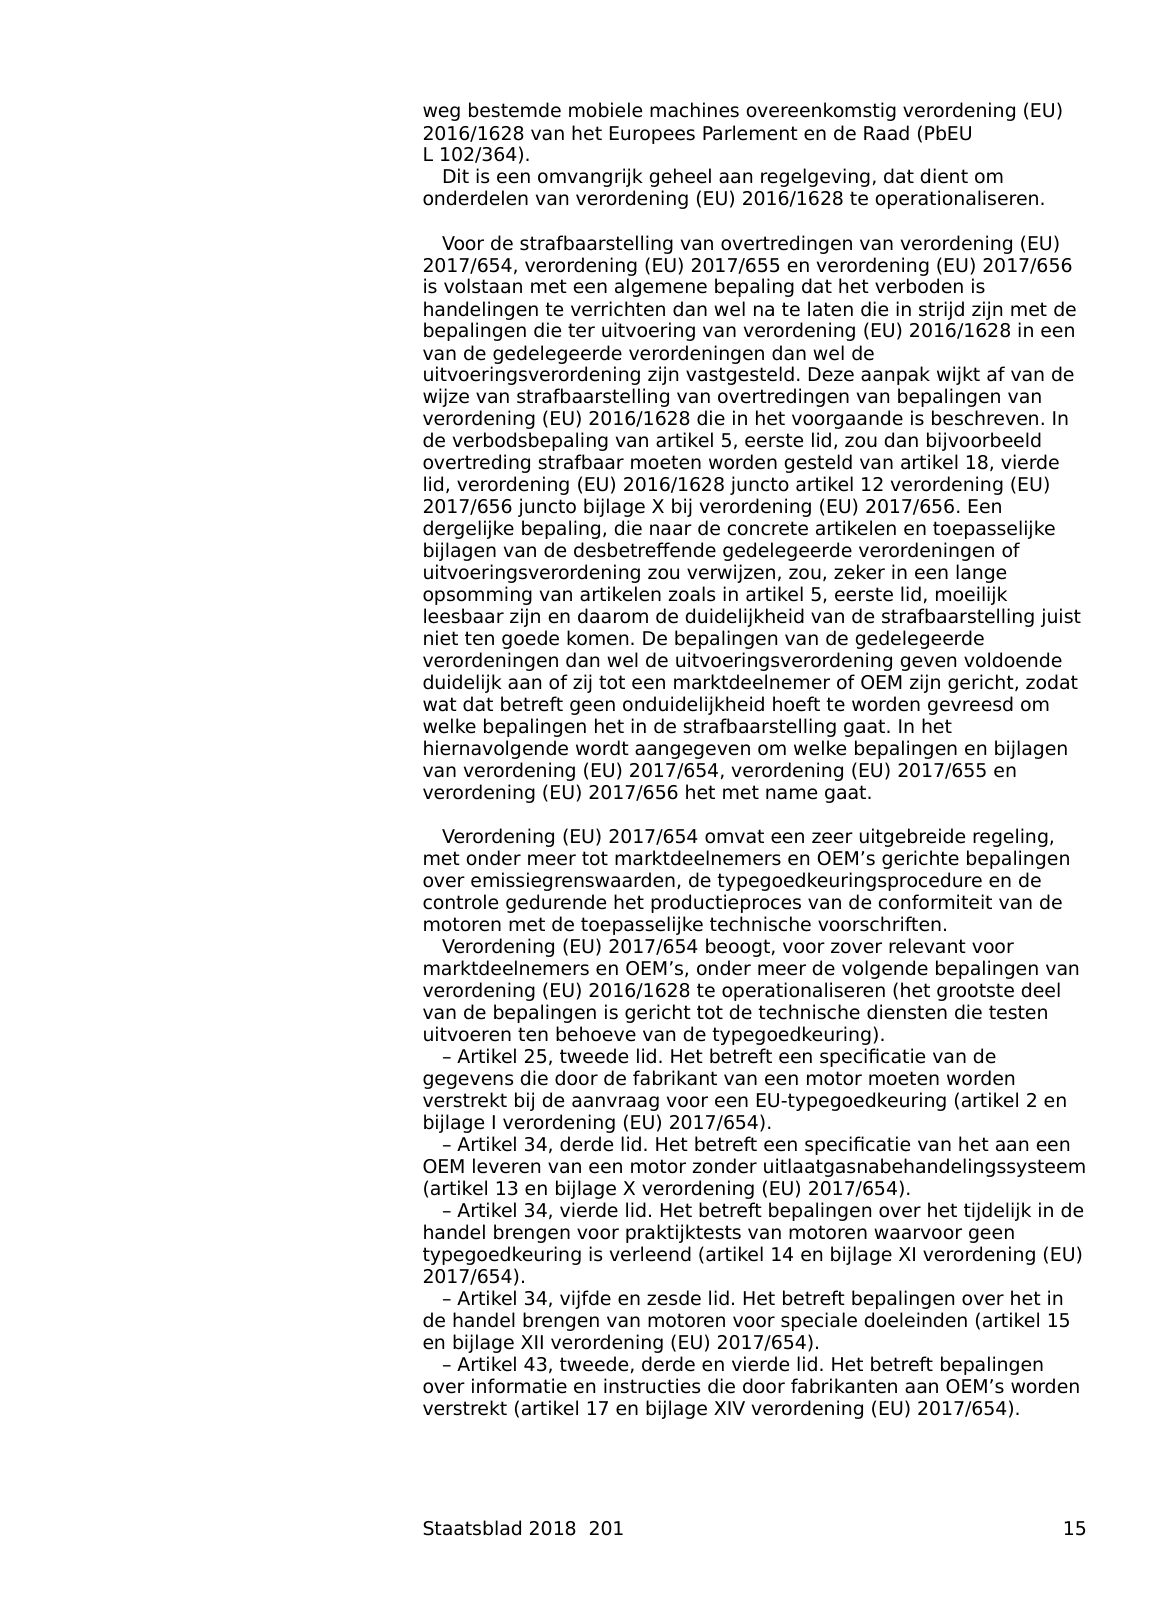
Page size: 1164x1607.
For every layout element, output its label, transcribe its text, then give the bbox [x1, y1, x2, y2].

text – Artikel 34, derde lid. Het betreft een specificatie van het aan een OEM leveren van een motor zonder uitlaatgasnabehandelingssysteem (artikel 13 en bijlage X verordening (EU) 2017/654). [422, 1134, 1087, 1200]
text – Artikel 34, vijfde en zesde lid. Het betreft bepalingen over het in de handel brengen van motoren voor speciale doeleinden (artikel 15 en bijlage XII verordening (EU) 2017/654). [422, 1288, 1087, 1354]
text Verordening (EU) 2017/654 beoogt, voor zover relevant voor marktdeelnemers en OEM’s, onder meer de volgende bepalingen van verordening (EU) 2016/1628 te operationaliseren (het grootste deel van de bepalingen is gericht tot de technische diensten die testen uitvoeren ten behoeve van de typegoedkeuring). [422, 936, 1087, 1046]
text – Artikel 25, tweede lid. Het betreft een specificatie van de gegevens die door de fabrikant van een motor moeten worden verstrekt bij de aanvraag voor een EU-typegoedkeuring (artikel 2 en bijlage I verordening (EU) 2017/654). [422, 1046, 1087, 1134]
text Voor de strafbaarstelling van overtredingen van verordening (EU) 2017/654, verordening (EU) 2017/655 en verordening (EU) 2017/656 is volstaan met een algemene bepaling dat het verboden is handelingen te verrichten dan wel na te laten die in strijd zijn met de bepalingen die ter uitvoering van verordening (EU) 2016/1628 in een van de gedelegeerde verordeningen dan wel de uitvoeringsverordening zijn vastgesteld. Deze aanpak wijkt af van de wijze van strafbaarstelling van overtredingen van bepalingen van verordening (EU) 2016/1628 die in het voorgaande is beschreven. In de verbodsbepaling van artikel 5, eerste lid, zou dan bijvoorbeeld overtreding strafbaar moeten worden gesteld van artikel 18, vierde lid, verordening (EU) 2016/1628 juncto artikel 12 verordening (EU) 2017/656 juncto bijlage X bij verordening (EU) 2017/656. Een dergelijke bepaling, die naar de concrete artikelen en toepasselijke bijlagen van de desbetreffende gedelegeerde verordeningen of uitvoeringsverordening zou verwijzen, zou, zeker in een lange opsomming van artikelen zoals in artikel 5, eerste lid, moeilijk leesbaar zijn en daarom de duidelijkheid van de strafbaarstelling juist niet ten goede komen. De bepalingen van de gedelegeerde verordeningen dan wel de uitvoeringsverordening geven voldoende duidelijk aan of zij tot een marktdeelnemer of OEM zijn gericht, zodat wat dat betreft geen onduidelijkheid hoeft te worden gevreesd om welke bepalingen het in de strafbaarstelling gaat. In het hiernavolgende wordt aangegeven om welke bepalingen en bijlagen van verordening (EU) 2017/654, verordening (EU) 2017/655 en verordening (EU) 2017/656 het met name gaat. [422, 232, 1087, 804]
text Dit is een omvangrijk geheel aan regelgeving, dat dient om onderdelen van verordening (EU) 2016/1628 te operationaliseren. [422, 166, 1087, 210]
text weg bestemde mobiele machines overeenkomstig verordening (EU) 2016/1628 van het Europees Parlement en de Raad (PbEU L 102/364). [422, 100, 1087, 166]
text – Artikel 34, vierde lid. Het betreft bepalingen over het tijdelijk in de handel brengen voor praktijktests van motoren waarvoor geen typegoedkeuring is verleend (artikel 14 en bijlage XI verordening (EU) 2017/654). [422, 1200, 1087, 1288]
text – Artikel 43, tweede, derde en vierde lid. Het betreft bepalingen over informatie en instructies die door fabrikanten aan OEM’s worden verstrekt (artikel 17 en bijlage XIV verordening (EU) 2017/654). [422, 1354, 1087, 1419]
text Verordening (EU) 2017/654 omvat een zeer uitgebreide regeling, met onder meer tot marktdeelnemers en OEM’s gerichte bepalingen over emissiegrenswaarden, de typegoedkeuringsprocedure en de controle gedurende het productieproces van de conformiteit van de motoren met de toepasselijke technische voorschriften. [422, 826, 1087, 936]
